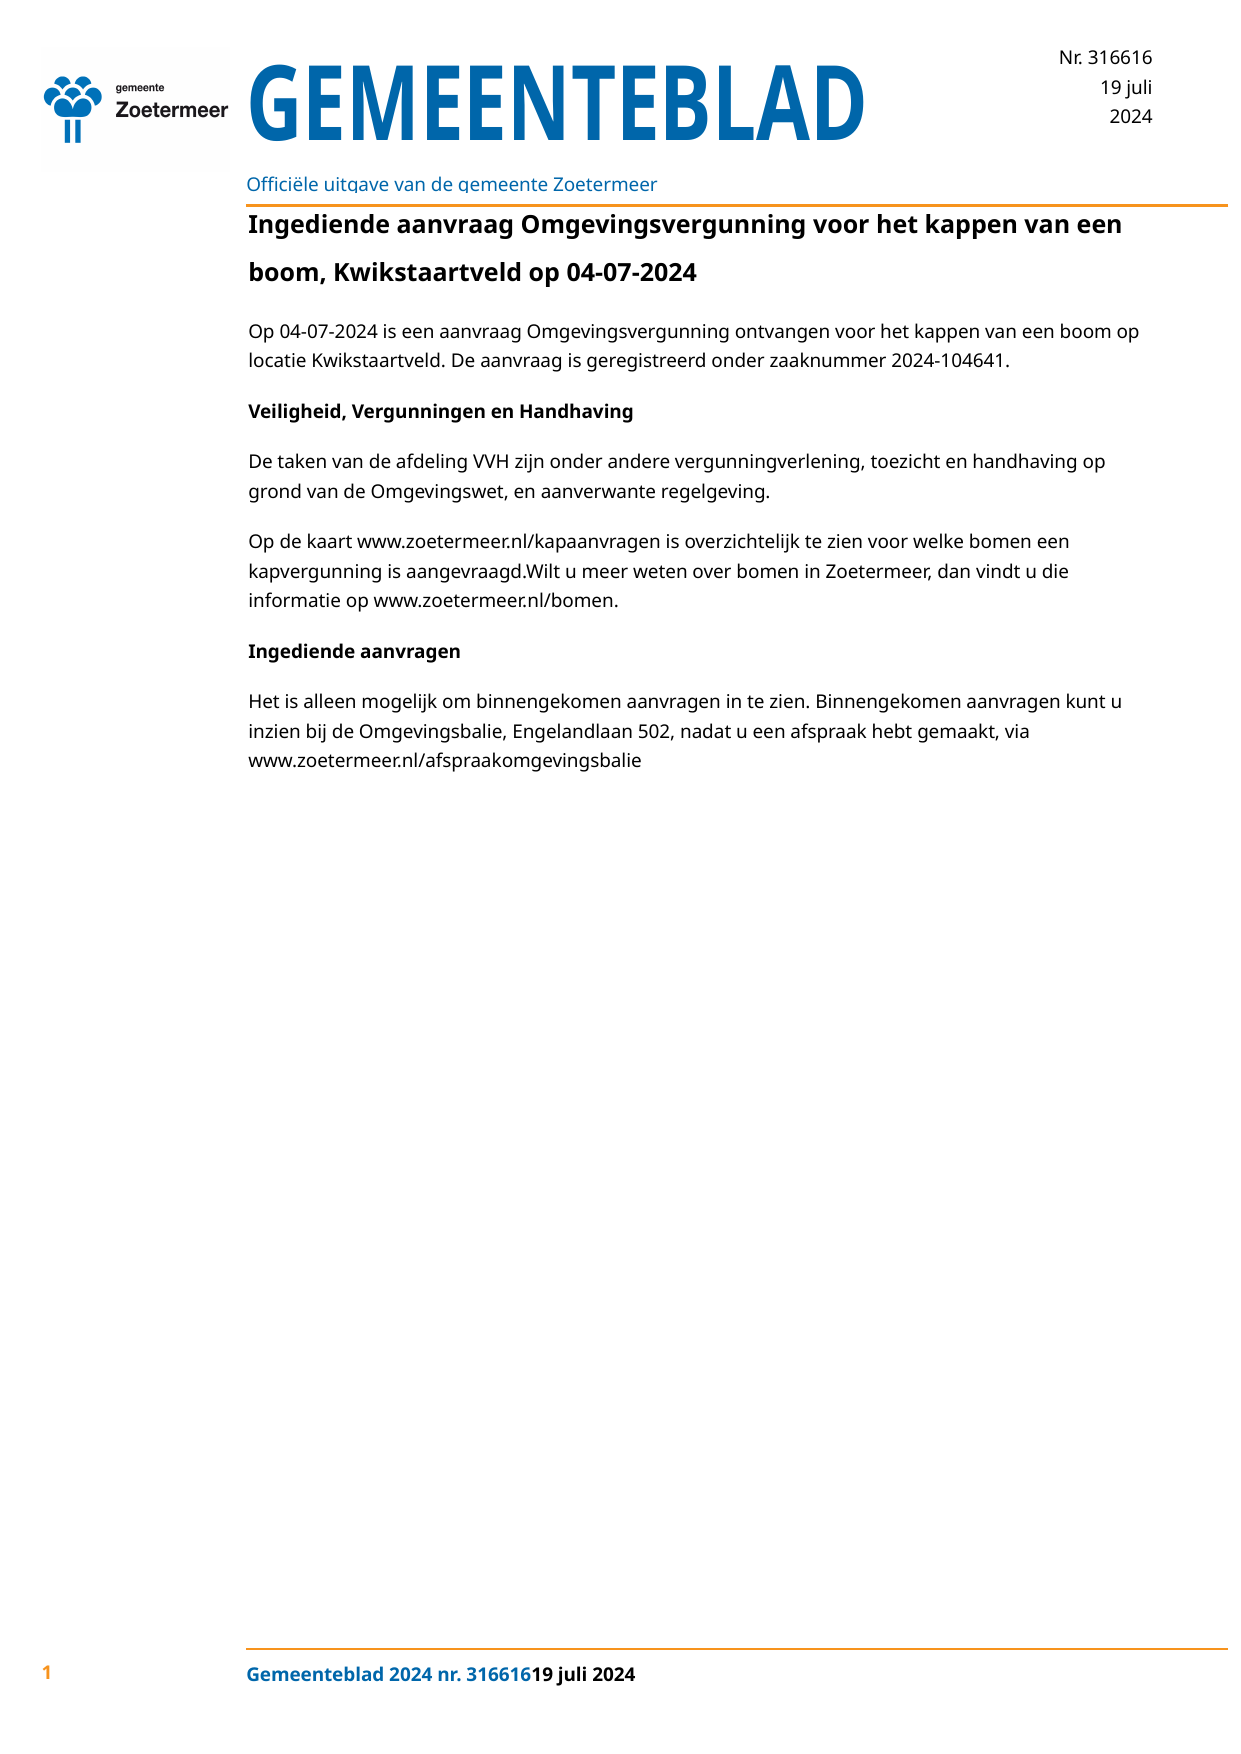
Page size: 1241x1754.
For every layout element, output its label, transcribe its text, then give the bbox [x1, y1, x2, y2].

text Ingediende aanvraag Omgevingsvergunning voor het kappen van een boom, Kwikstaartveld op 04-07-2024 [248, 207, 1152, 288]
text De taken van de afdeling VVH zijn onder andere vergunningverlening, toezicht en handhaving op grond van de Omgevingswet, en aanverwante regelgeving. [248, 448, 1152, 504]
text Ingediende aanvragen [248, 638, 1152, 664]
text Veiligheid, Vergunningen en Handhaving [248, 398, 1152, 424]
text Op 04-07-2024 is een aanvraag Omgevingsvergunning ontvangen voor het kappen van een boom op locatie Kwikstaartveld. De aanvraag is geregistreerd onder zaaknummer 2024-104641. [248, 318, 1152, 373]
picture [41, 47, 231, 172]
text Het is alleen mogelijk om binnengekomen aanvragen in te zien. Binnengekomen aanvragen kunt u inzien bij de Omgevingsbalie, Engelandlaan 502, nadat u een afspraak hebt gemaakt, via www.zoetermeer.nl/afspraakomgevingsbalie [248, 688, 1152, 773]
text Op de kaart www.zoetermeer.nl/kapaanvragen is overzichtelijk te zien voor welke bomen een kapvergunning is aangevraagd.Wilt u meer weten over bomen in Zoetermeer, dan vindt u die informatie op www.zoetermeer.nl/bomen. [248, 528, 1152, 613]
